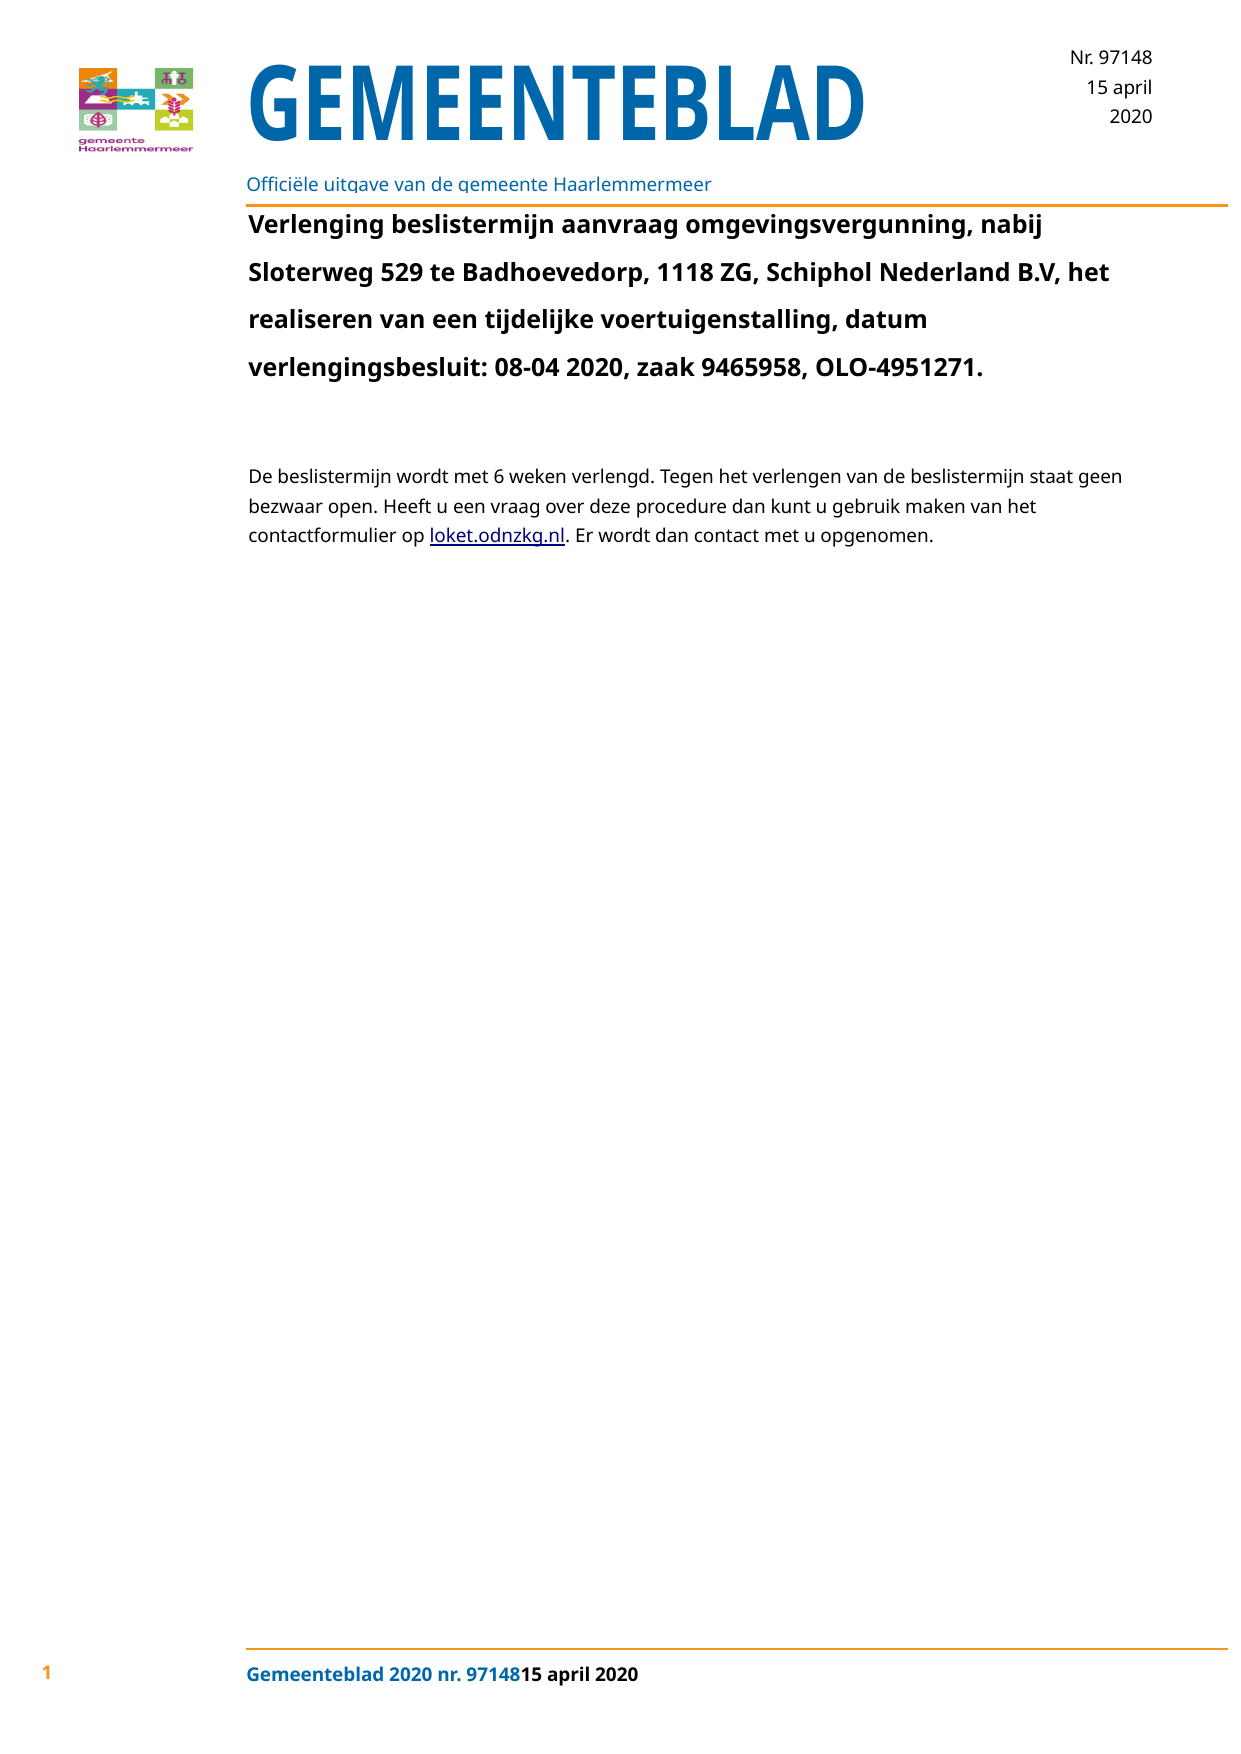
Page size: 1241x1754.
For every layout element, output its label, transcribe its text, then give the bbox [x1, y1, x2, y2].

picture [41, 47, 231, 172]
text De beslistermijn wordt met 6 weken verlengd. Tegen het verlengen van de beslistermijn staat geen bezwaar open. Heeft u een vraag over deze procedure dan kunt u gebruik maken van het contactformulier op loket.odnzkg.nl. Er wordt dan contact met u opgenomen. [248, 463, 1152, 548]
text Verlenging beslistermijn aanvraag omgevingsvergunning, nabij Sloterweg 529 te Badhoevedorp, 1118 ZG, Schiphol Nederland B.V, het realiseren van een tijdelijke voertuigenstalling, datum verlengingsbesluit: 08-04 2020, zaak 9465958, OLO-4951271. [248, 207, 1152, 384]
